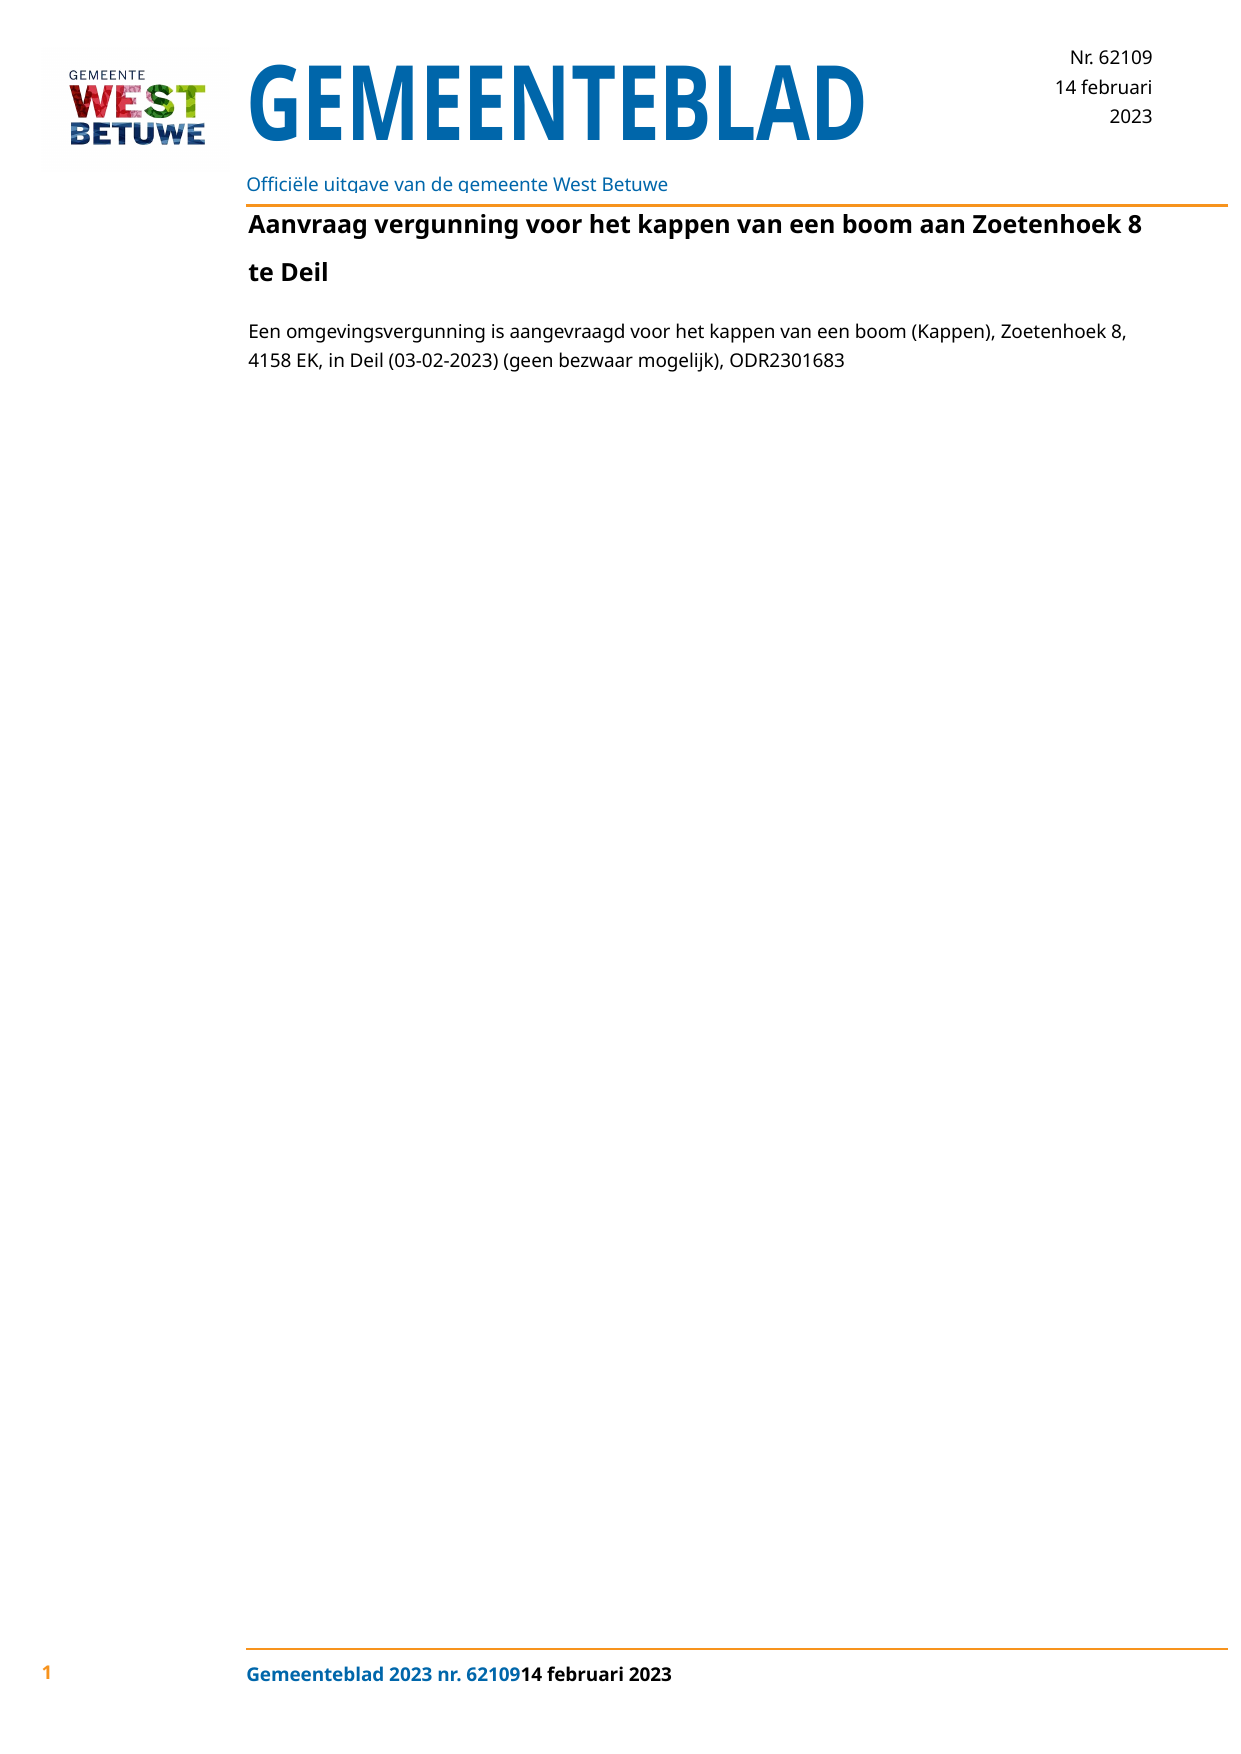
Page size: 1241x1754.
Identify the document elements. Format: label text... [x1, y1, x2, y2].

text Aanvraag vergunning voor het kappen van een boom aan Zoetenhoek 8 te Deil [248, 207, 1152, 288]
picture [41, 47, 231, 172]
text Een omgevingsvergunning is aangevraagd voor het kappen van een boom (Kappen), Zoetenhoek 8, 4158 EK, in Deil (03-02-2023) (geen bezwaar mogelijk), ODR2301683 [248, 318, 1152, 373]
